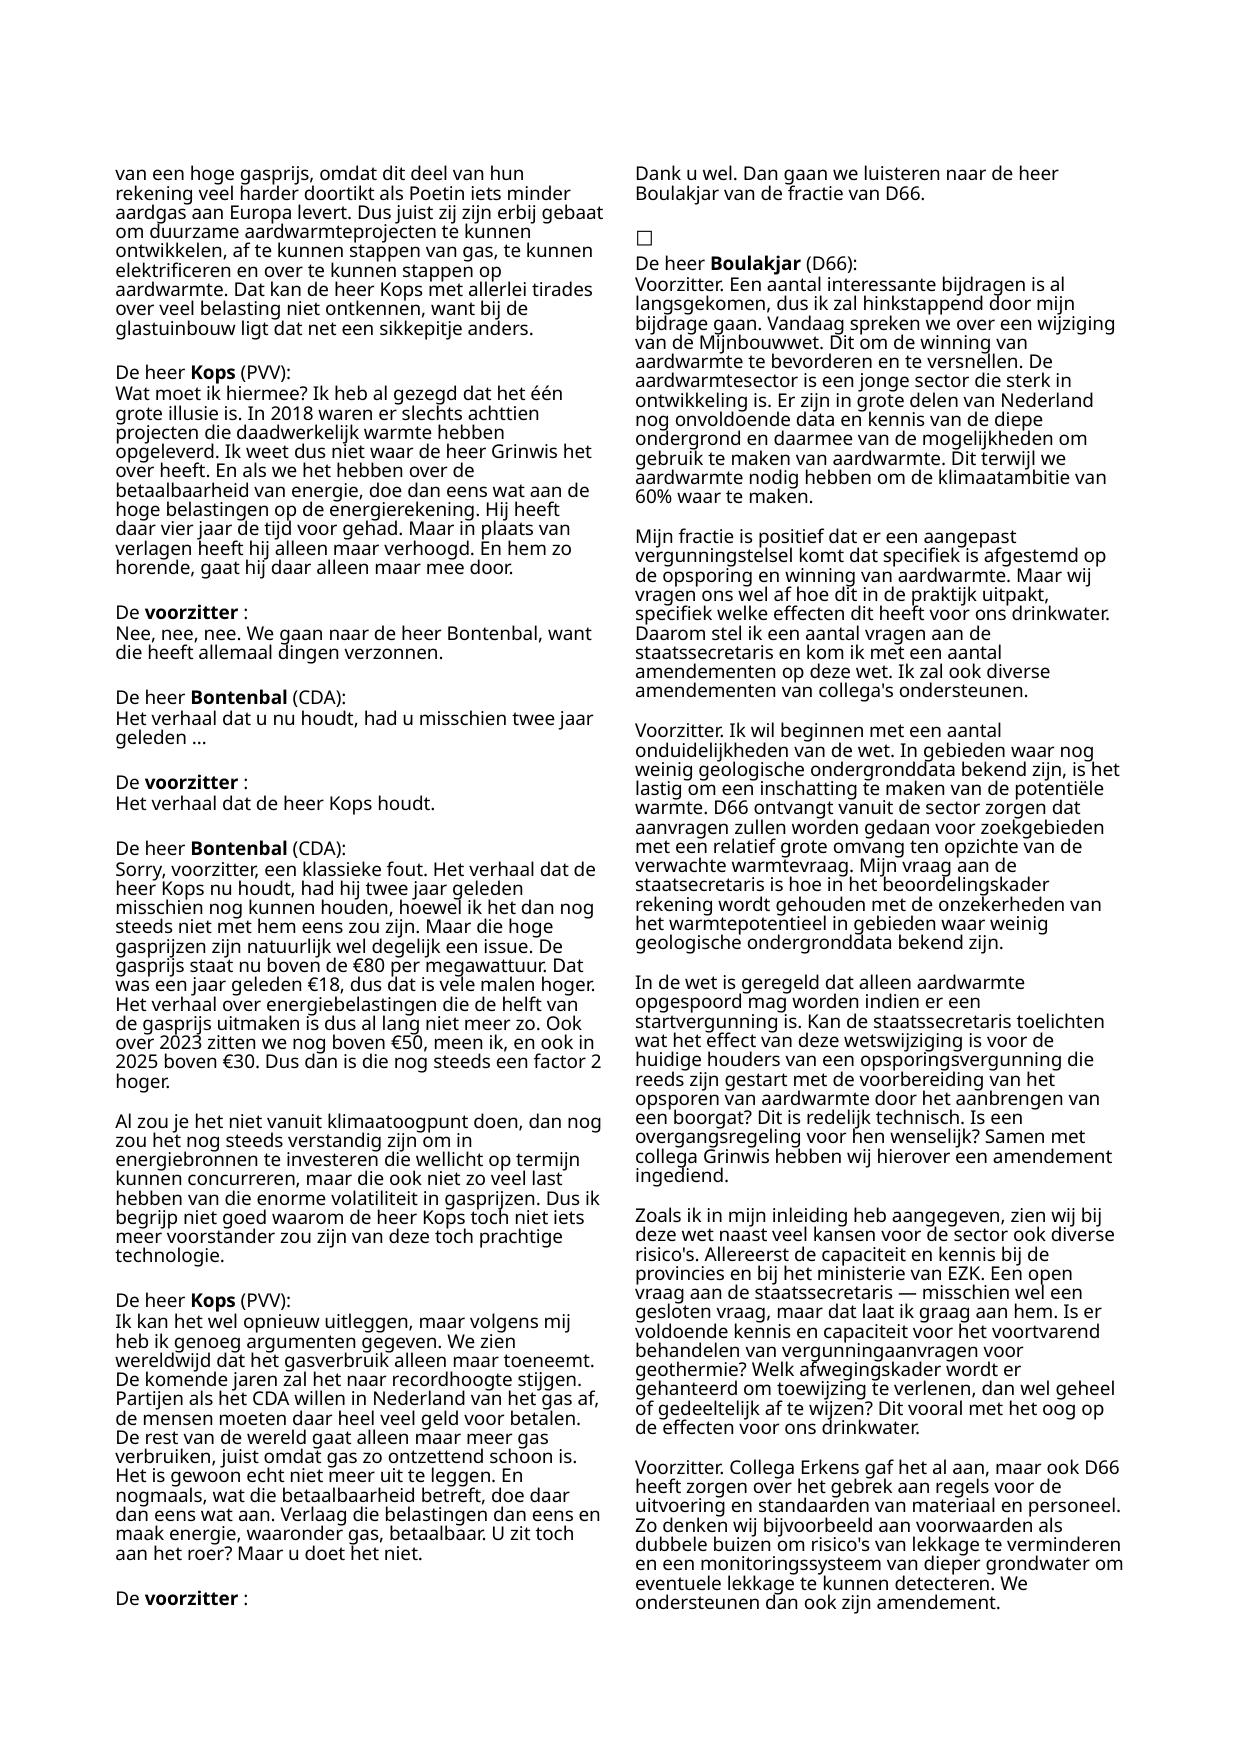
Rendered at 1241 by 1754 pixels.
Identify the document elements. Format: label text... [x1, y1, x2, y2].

text De voorzitter : [115, 769, 605, 795]
text De voorzitter : [115, 599, 605, 624]
text Sorry, voorzitter, een klassieke fout. Het verhaal dat de heer Kops nu houdt, had hij twee jaar geleden misschien nog kunnen houden, hoewel ik het dan nog steeds niet met hem eens zou zijn. Maar die hoge gasprijzen zijn natuurlijk wel degelijk een issue. De gasprijs staat nu boven de €80 per megawattuur. Dat was een jaar geleden €18, dus dat is vele malen hoger. Het verhaal over energiebelastingen die de helft van de gasprijs uitmaken is dus al lang niet meer zo. Ook over 2023 zitten we nog boven €50, meen ik, en ook in 2025 boven €30. Dus dan is die nog steeds een factor 2 hoger. [115, 861, 605, 1092]
text Dank u wel. Dan gaan we luisteren naar de heer Boulakjar van de fractie van D66. [635, 165, 1125, 204]
text In de wet is geregeld dat alleen aardwarmte opgespoord mag worden indien er een startvergunning is. Kan de staatssecretaris toelichten wat het effect van deze wetswijziging is voor de huidige houders van een opsporingsvergunning die reeds zijn gestart met de voorbereiding van het opsporen van aardwarmte door het aanbrengen van een boorgat? Dit is redelijk technisch. Is een overgangsregeling voor hen wenselijk? Samen met collega Grinwis hebben wij hierover een amendement ingediend. [635, 974, 1125, 1186]
text Nee, nee, nee. We gaan naar de heer Bontenbal, want die heeft allemaal dingen verzonnen. [115, 624, 605, 663]
text De heer Boulakjar (D66): [635, 250, 1125, 276]
text van een hoge gasprijs, omdat dit deel van hun rekening veel harder doortikt als Poetin iets minder aardgas aan Europa levert. Dus juist zij zijn erbij gebaat om duurzame aardwarmteprojecten te kunnen ontwikkelen, af te kunnen stappen van gas, te kunnen elektrificeren en over te kunnen stappen op aardwarmte. Dat kan de heer Kops met allerlei tirades over veel belasting niet ontkennen, want bij de glastuinbouw ligt dat net een sikkepitje anders. [115, 165, 605, 339]
text Het verhaal dat u nu houdt, had u misschien twee jaar geleden … [115, 710, 605, 748]
text Ik kan het wel opnieuw uitleggen, maar volgens mij heb ik genoeg argumenten gegeven. We zien wereldwijd dat het gasverbruik alleen maar toeneemt. De komende jaren zal het naar recordhoogte stijgen. Partijen als het CDA willen in Nederland van het gas af, de mensen moeten daar heel veel geld voor betalen. De rest van de wereld gaat alleen maar meer gas verbruiken, juist omdat gas zo ontzettend schoon is. Het is gewoon echt niet meer uit te leggen. En nogmaals, wat die betaalbaarheid betreft, doe daar dan eens wat aan. Verlaag die belastingen dan eens en maak energie, waaronder gas, betaalbaar. U zit toch aan het roer? Maar u doet het niet. [115, 1313, 605, 1564]
text De heer Bontenbal (CDA): [115, 684, 605, 710]
text De heer Bontenbal (CDA): [115, 835, 605, 861]
text Voorzitter. Collega Erkens gaf het al aan, maar ook D66 heeft zorgen over het gebrek aan regels voor de uitvoering en standaarden van materiaal en personeel. Zo denken wij bijvoorbeeld aan voorwaarden als dubbele buizen om risico's van lekkage te verminderen en een monitoringssysteem van dieper grondwater om eventuele lekkage te kunnen detecteren. We ondersteunen dan ook zijn amendement. [635, 1459, 1125, 1613]
text ⬜ [635, 225, 1125, 250]
text Voorzitter. Een aantal interessante bijdragen is al langsgekomen, dus ik zal hinkstappend door mijn bijdrage gaan. Vandaag spreken we over een wijziging van de Mijnbouwwet. Dit om de winning van aardwarmte te bevorderen en te versnellen. De aardwarmtesector is een jonge sector die sterk in ontwikkeling is. Er zijn in grote delen van Nederland nog onvoldoende data en kennis van de diepe ondergrond en daarmee van de mogelijkheden om gebruik te maken van aardwarmte. Dit terwijl we aardwarmte nodig hebben om de klimaatambitie van 60% waar te maken. [635, 276, 1125, 507]
text Voorzitter. Ik wil beginnen met een aantal onduidelijkheden van de wet. In gebieden waar nog weinig geologische ondergronddata bekend zijn, is het lastig om een inschatting te maken van de potentiële warmte. D66 ontvangt vanuit de sector zorgen dat aanvragen zullen worden gedaan voor zoekgebieden met een relatief grote omvang ten opzichte van de verwachte warmtevraag. Mijn vraag aan de staatsecretaris is hoe in het beoordelingskader rekening wordt gehouden met de onzekerheden van het warmtepotentieel in gebieden waar weinig geologische ondergronddata bekend zijn. [635, 722, 1125, 953]
text Mijn fractie is positief dat er een aangepast vergunningstelsel komt dat specifiek is afgestemd op de opsporing en winning van aardwarmte. Maar wij vragen ons wel af hoe dit in de praktijk uitpakt, specifiek welke effecten dit heeft voor ons drinkwater. Daarom stel ik een aantal vragen aan de staatssecretaris en kom ik met een aantal amendementen op deze wet. Ik zal ook diverse amendementen van collega's ondersteunen. [635, 528, 1125, 702]
text Zoals ik in mijn inleiding heb aangegeven, zien wij bij deze wet naast veel kansen voor de sector ook diverse risico's. Allereerst de capaciteit en kennis bij de provincies en bij het ministerie van EZK. Een open vraag aan de staatssecretaris — misschien wel een gesloten vraag, maar dat laat ik graag aan hem. Is er voldoende kennis en capaciteit voor het voortvarend behandelen van vergunningaanvragen voor geothermie? Welk afwegingskader wordt er gehanteerd om toewijzing te verlenen, dan wel geheel of gedeeltelijk af te wijzen? Dit vooral met het oog op de effecten voor ons drinkwater. [635, 1207, 1125, 1438]
text Wat moet ik hiermee? Ik heb al gezegd dat het één grote illusie is. In 2018 waren er slechts achttien projecten die daadwerkelijk warmte hebben opgeleverd. Ik weet dus niet waar de heer Grinwis het over heeft. En als we het hebben over de betaalbaarheid van energie, doe dan eens wat aan de hoge belastingen op de energierekening. Hij heeft daar vier jaar de tijd voor gehad. Maar in plaats van verlagen heeft hij alleen maar verhoogd. En hem zo horende, gaat hij daar alleen maar mee door. [115, 385, 605, 578]
text De voorzitter : [115, 1585, 605, 1610]
text De heer Kops (PVV): [115, 359, 605, 385]
text De heer Kops (PVV): [115, 1288, 605, 1313]
text Het verhaal dat de heer Kops houdt. [115, 795, 605, 814]
text Al zou je het niet vanuit klimaatoogpunt doen, dan nog zou het nog steeds verstandig zijn om in energiebronnen te investeren die wellicht op termijn kunnen concurreren, maar die ook niet zo veel last hebben van die enorme volatiliteit in gasprijzen. Dus ik begrijp niet goed waarom de heer Kops toch niet iets meer voorstander zou zijn van deze toch prachtige technologie. [115, 1113, 605, 1267]
